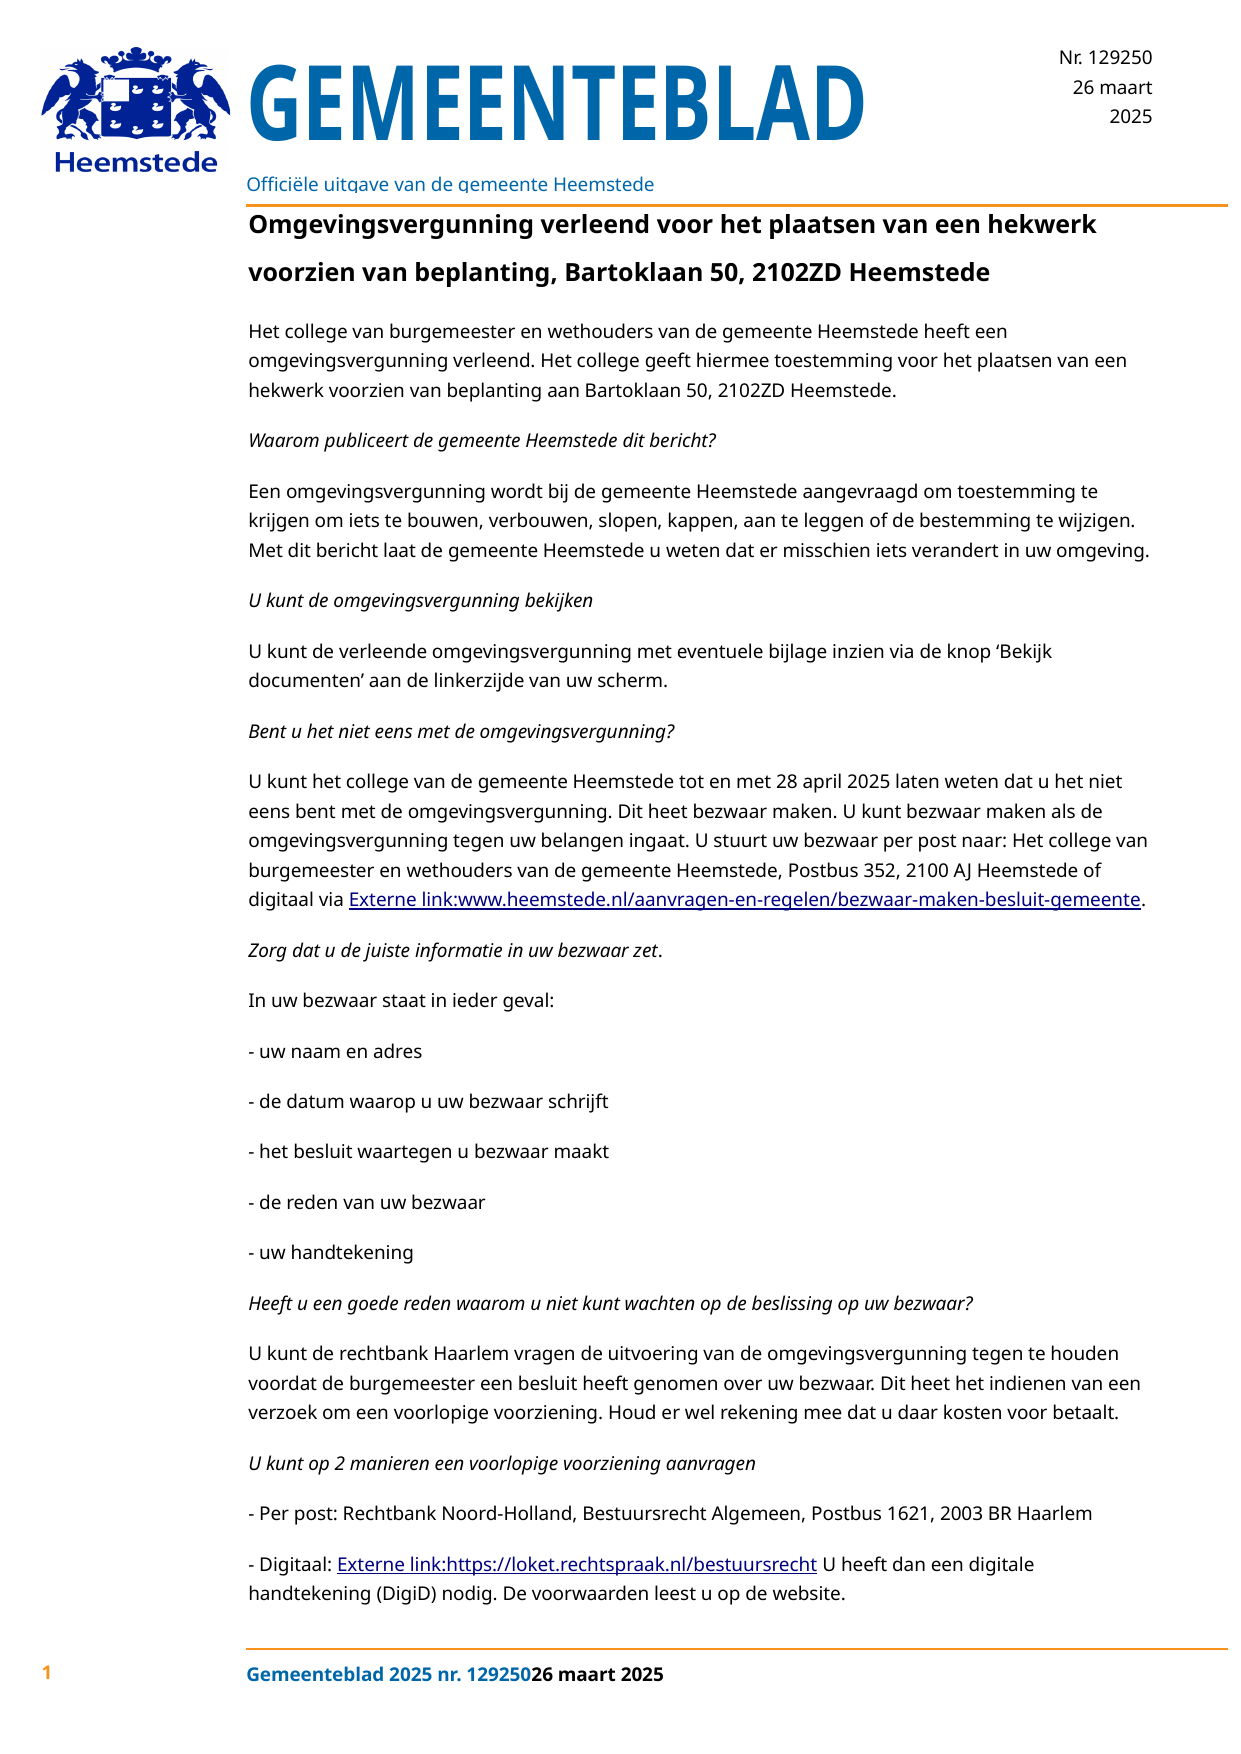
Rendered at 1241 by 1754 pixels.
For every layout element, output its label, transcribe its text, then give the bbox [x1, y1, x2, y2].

text U kunt het college van de gemeente Heemstede tot en met 28 april 2025 laten weten dat u het niet eens bent met de omgevingsvergunning. Dit heet bezwaar maken. U kunt bezwaar maken als de omgevingsvergunning tegen uw belangen ingaat. U stuurt uw bezwaar per post naar: Het college van burgemeester en wethouders van de gemeente Heemstede, Postbus 352, 2100 AJ Heemstede of digitaal via Externe link:www.heemstede.nl/aanvragen-en-regelen/bezwaar-maken-besluit-gemeente. [248, 768, 1152, 912]
text Zorg dat u de juiste informatie in uw bezwaar zet. [248, 937, 1152, 963]
text - uw handtekening [248, 1239, 1152, 1265]
text U kunt de verleende omgevingsvergunning met eventuele bijlage inzien via de knop ‘Bekijk documenten’ aan de linkerzijde van uw scherm. [248, 638, 1152, 693]
text Waarom publiceert de gemeente Heemstede dit bericht? [248, 427, 1152, 453]
text - het besluit waartegen u bezwaar maakt [248, 1139, 1152, 1164]
text Bent u het niet eens met de omgevingsvergunning? [248, 718, 1152, 744]
text - de datum waarop u uw bezwaar schrijft [248, 1088, 1152, 1114]
text Het college van burgemeester en wethouders van de gemeente Heemstede heeft een omgevingsvergunning verleend. Het college geeft hiermee toestemming voor het plaatsen van een hekwerk voorzien van beplanting aan Bartoklaan 50, 2102ZD Heemstede. [248, 318, 1152, 403]
text Een omgevingsvergunning wordt bij de gemeente Heemstede aangevraagd om toestemming te krijgen om iets te bouwen, verbouwen, slopen, kappen, aan te leggen of de bestemming te wijzigen. Met dit bericht laat de gemeente Heemstede u weten dat er misschien iets verandert in uw omgeving. [248, 478, 1152, 563]
text - Digitaal: Externe link:https://loket.rechtspraak.nl/bestuursrecht U heeft dan een digitale handtekening (DigiD) nodig. De voorwaarden leest u op de website. [248, 1551, 1152, 1606]
text - de reden van uw bezwaar [248, 1189, 1152, 1215]
text Omgevingsvergunning verleend voor het plaatsen van een hekwerk voorzien van beplanting, Bartoklaan 50, 2102ZD Heemstede [248, 207, 1152, 288]
text - uw naam en adres [248, 1038, 1152, 1064]
text U kunt de rechtbank Haarlem vragen de uitvoering van de omgevingsvergunning tegen te houden voordat de burgemeester een besluit heeft genomen over uw bezwaar. Dit heet het indienen van een verzoek om een voorlopige voorziening. Houd er wel rekening mee dat u daar kosten voor betaalt. [248, 1340, 1152, 1425]
text Heeft u een goede reden waarom u niet kunt wachten op de beslissing op uw bezwaar? [248, 1290, 1152, 1316]
text U kunt op 2 manieren een voorlopige voorziening aanvragen [248, 1450, 1152, 1476]
text In uw bezwaar staat in ieder geval: [248, 987, 1152, 1013]
text U kunt de omgevingsvergunning bekijken [248, 587, 1152, 613]
picture [41, 47, 231, 172]
text - Per post: Rechtbank Noord-Holland, Bestuursrecht Algemeen, Postbus 1621, 2003 BR Haarlem [248, 1500, 1152, 1526]
